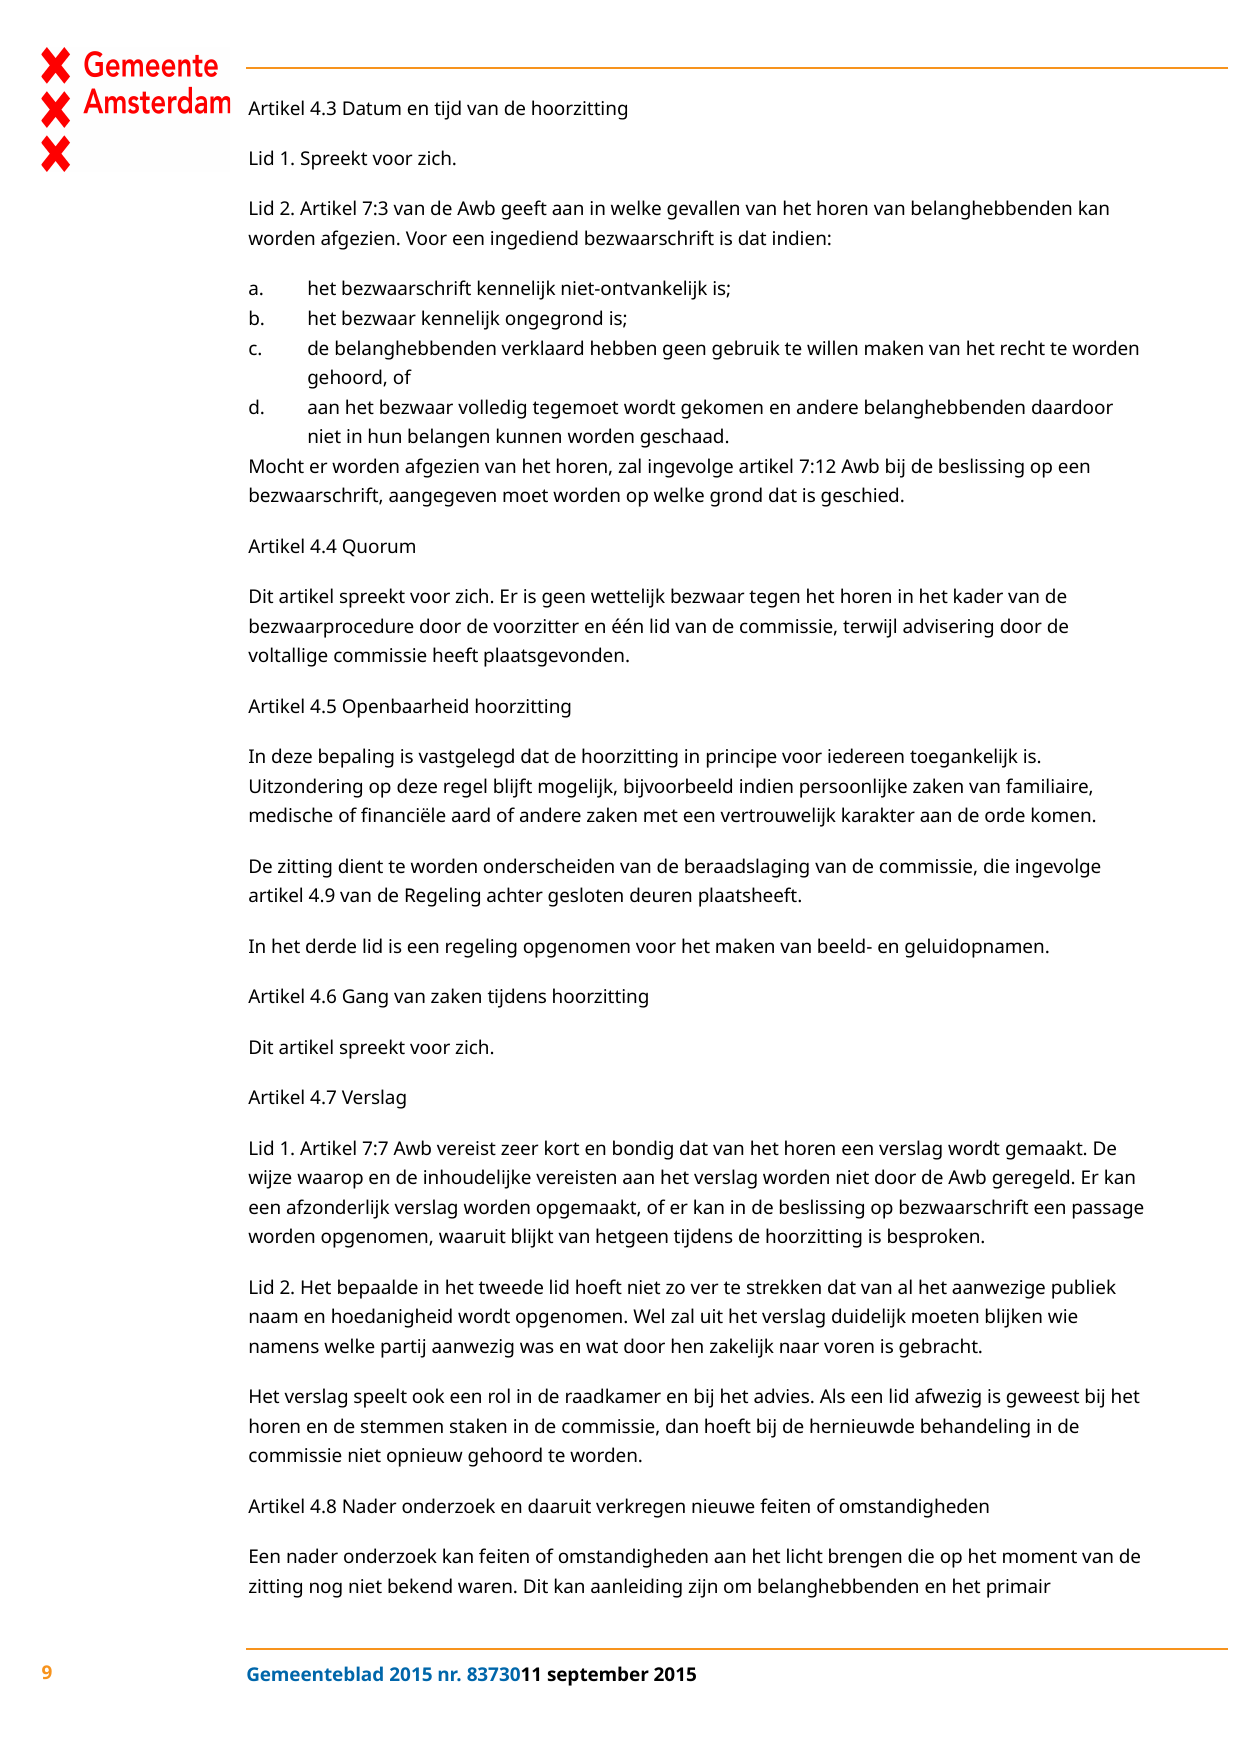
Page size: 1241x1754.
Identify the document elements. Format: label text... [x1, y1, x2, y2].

text Artikel 4.8 Nader onderzoek en daaruit verkregen nieuwe feiten of omstandigheden [248, 1493, 1152, 1519]
text Mocht er worden afgezien van het horen, zal ingevolge artikel 7:12 Awb bij de beslissing op een bezwaarschrift, aangegeven moet worden op welke grond dat is geschied. [248, 453, 1152, 508]
list het bezwaar kennelijk ongegrond is; [248, 305, 1152, 331]
text Lid 1. Artikel 7:7 Awb vereist zeer kort en bondig dat van het horen een verslag wordt gemaakt. De wijze waarop en de inhoudelijke vereisten aan het verslag worden niet door de Awb geregeld. Er kan een afzonderlijk verslag worden opgemaakt, of er kan in de beslissing op bezwaarschrift een passage worden opgenomen, waaruit blijkt van hetgeen tijdens de hoorzitting is besproken. [248, 1135, 1152, 1249]
text Lid 1. Spreekt voor zich. [248, 145, 1152, 171]
text Artikel 4.6 Gang van zaken tijdens hoorzitting [248, 983, 1152, 1009]
picture [41, 47, 231, 172]
text Lid 2. Artikel 7:3 van de Awb geeft aan in welke gevallen van het horen van belanghebbenden kan worden afgezien. Voor een ingediend bezwaarschrift is dat indien: [248, 196, 1152, 251]
text Dit artikel spreekt voor zich. [248, 1034, 1152, 1060]
text Een nader onderzoek kan feiten of omstandigheden aan het licht brengen die op het moment van de zitting nog niet bekend waren. Dit kan aanleiding zijn om belanghebbenden en het primair [248, 1543, 1152, 1599]
text Het verslag speelt ook een rol in de raadkamer en bij het advies. Als een lid afwezig is geweest bij het horen en de stemmen staken in de commissie, dan hoeft bij de hernieuwde behandeling in de commissie niet opnieuw gehoord te worden. [248, 1383, 1152, 1468]
text Artikel 4.7 Verslag [248, 1084, 1152, 1110]
text Artikel 4.3 Datum en tijd van de hoorzitting [248, 95, 1152, 121]
text Artikel 4.5 Openbaarheid hoorzitting [248, 693, 1152, 719]
text In deze bepaling is vastgelegd dat de hoorzitting in principe voor iedereen toegankelijk is. Uitzondering op deze regel blijft mogelijk, bijvoorbeeld indien persoonlijke zaken van familiaire, medische of financiële aard of andere zaken met een vertrouwelijk karakter aan de orde komen. [248, 743, 1152, 828]
text In het derde lid is een regeling opgenomen voor het maken van beeld- en geluidopnamen. [248, 933, 1152, 959]
list het bezwaarschrift kennelijk niet-ontvankelijk is; [248, 276, 1152, 301]
list aan het bezwaar volledig tegemoet wordt gekomen en andere belanghebbenden daardoor niet in hun belangen kunnen worden geschaad. [248, 394, 1152, 449]
list de belanghebbenden verklaard hebben geen gebruik te willen maken van het recht te worden gehoord, of [248, 335, 1152, 390]
text Dit artikel spreekt voor zich. Er is geen wettelijk bezwaar tegen het horen in het kader van de bezwaarprocedure door de voorzitter en één lid van de commissie, terwijl advisering door de voltallige commissie heeft plaatsgevonden. [248, 583, 1152, 668]
text Artikel 4.4 Quorum [248, 533, 1152, 559]
text Lid 2. Het bepaalde in het tweede lid hoeft niet zo ver te strekken dat van al het aanwezige publiek naam en hoedanigheid wordt opgenomen. Wel zal uit het verslag duidelijk moeten blijken wie namens welke partij aanwezig was en wat door hen zakelijk naar voren is gebracht. [248, 1274, 1152, 1359]
text De zitting dient te worden onderscheiden van de beraadslaging van de commissie, die ingevolge artikel 4.9 van de Regeling achter gesloten deuren plaatsheeft. [248, 853, 1152, 908]
